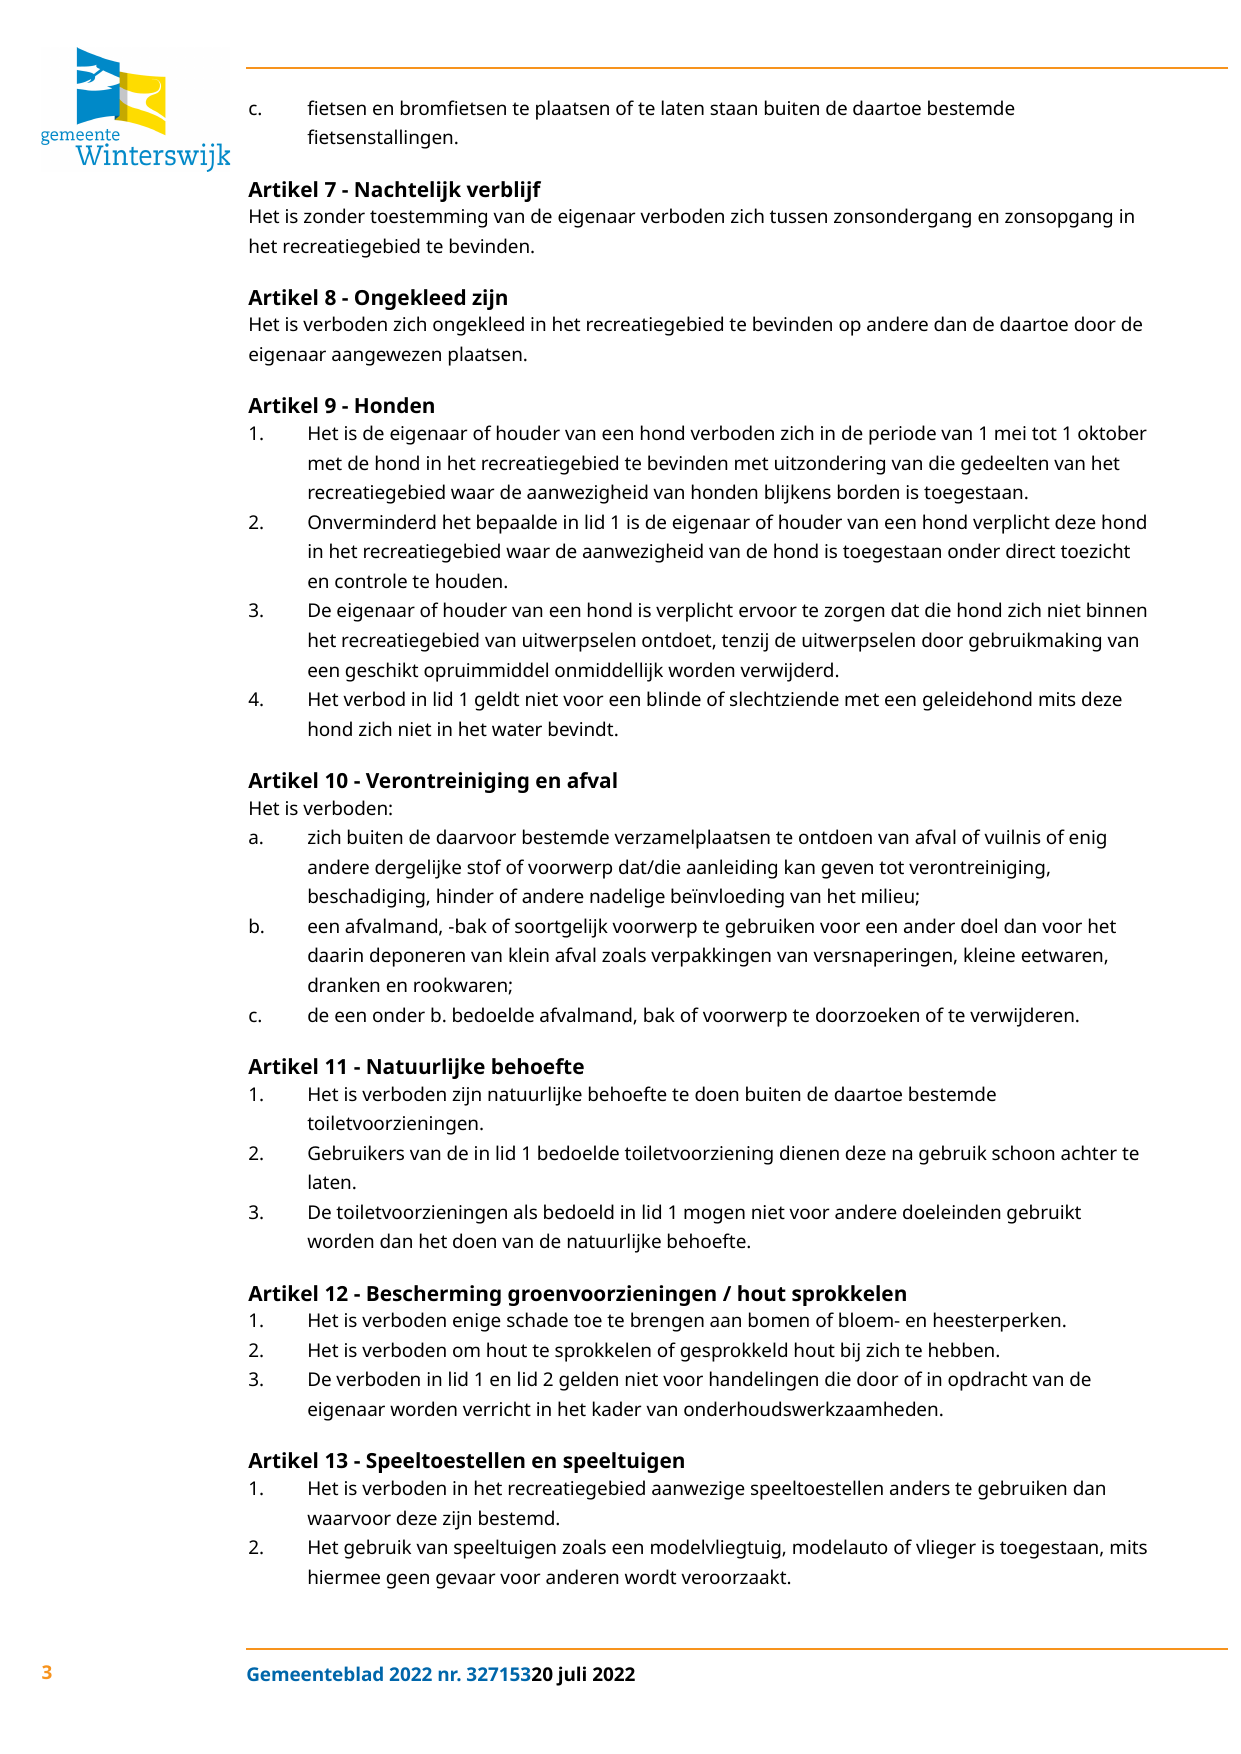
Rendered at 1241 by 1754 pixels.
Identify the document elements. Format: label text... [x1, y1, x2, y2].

list Het is verboden enige schade toe te brengen aan bomen of bloem- en heesterperken. [248, 1307, 1152, 1333]
picture [41, 47, 231, 172]
list fietsen en bromfietsen te plaatsen of te laten staan buiten de daartoe bestemde fietsenstallingen. [248, 95, 1152, 150]
list Het gebruik van speeltuigen zoals een modelvliegtuig, modelauto of vlieger is toegestaan, mits hiermee geen gevaar voor anderen wordt veroorzaakt. [248, 1534, 1152, 1589]
list zich buiten de daarvoor bestemde verzamelplaatsen te ontdoen van afval of vuilnis of enig andere dergelijke stof of voorwerp dat/die aanleiding kan geven tot verontreiniging, beschadiging, hinder of andere nadelige beïnvloeding van het milieu; [248, 824, 1152, 909]
list Het is de eigenaar of houder van een hond verboden zich in de periode van 1 mei tot 1 oktober met de hond in het recreatiegebied te bevinden met uitzondering van die gedeelten van het recreatiegebied waar de aanwezigheid van honden blijkens borden is toegestaan. [248, 420, 1152, 505]
text Artikel 11 - Natuurlijke behoefte [248, 1052, 1152, 1081]
list De toiletvoorzieningen als bedoeld in lid 1 mogen niet voor andere doeleinden gebruikt worden dan het doen van de natuurlijke behoefte. [248, 1199, 1152, 1254]
list Het is verboden in het recreatiegebied aanwezige speeltoestellen anders te gebruiken dan waarvoor deze zijn bestemd. [248, 1475, 1152, 1530]
text Artikel 10 - Verontreiniging en afval [248, 766, 1152, 795]
text Artikel 7 - Nachtelijk verblijf [248, 175, 1152, 203]
text Artikel 13 - Speeltoestellen en speeltuigen [248, 1447, 1152, 1475]
list de een onder b. bedoelde afvalmand, bak of voorwerp te doorzoeken of te verwijderen. [248, 1002, 1152, 1028]
list De verboden in lid 1 en lid 2 gelden niet voor handelingen die door of in opdracht van de eigenaar worden verricht in het kader van onderhoudswerkzaamheden. [248, 1367, 1152, 1422]
list Het verbod in lid 1 geldt niet voor een blinde of slechtziende met een geleidehond mits deze hond zich niet in het water bevindt. [248, 686, 1152, 742]
text Het is zonder toestemming van de eigenaar verboden zich tussen zonsondergang en zonsopgang in het recreatiegebied te bevinden. [248, 203, 1152, 258]
text Artikel 8 - Ongekleed zijn [248, 283, 1152, 312]
list Het is verboden om hout te sprokkelen of gesprokkeld hout bij zich te hebben. [248, 1337, 1152, 1363]
list Gebruikers van de in lid 1 bedoelde toiletvoorziening dienen deze na gebruik schoon achter te laten. [248, 1140, 1152, 1195]
picture [225, 153, 231, 162]
text Het is verboden zich ongekleed in het recreatiegebied te bevinden op andere dan de daartoe door de eigenaar aangewezen plaatsen. [248, 312, 1152, 367]
list een afvalmand, -bak of soortgelijk voorwerp te gebruiken voor een ander doel dan voor het daarin deponeren van klein afval zoals verpakkingen van versnaperingen, kleine eetwaren, dranken en rookwaren; [248, 913, 1152, 998]
list Onverminderd het bepaalde in lid 1 is de eigenaar of houder van een hond verplicht deze hond in het recreatiegebied waar de aanwezigheid van de hond is toegestaan onder direct toezicht en controle te houden. [248, 509, 1152, 594]
text Artikel 12 - Bescherming groenvoorzieningen / hout sprokkelen [248, 1279, 1152, 1307]
list Het is verboden zijn natuurlijke behoefte te doen buiten de daartoe bestemde toiletvoorzieningen. [248, 1081, 1152, 1136]
text Het is verboden: [248, 795, 1152, 821]
text Artikel 9 - Honden [248, 392, 1152, 420]
list De eigenaar of houder van een hond is verplicht ervoor te zorgen dat die hond zich niet binnen het recreatiegebied van uitwerpselen ontdoet, tenzij de uitwerpselen door gebruikmaking van een geschikt opruimmiddel onmiddellijk worden verwijderd. [248, 598, 1152, 682]
